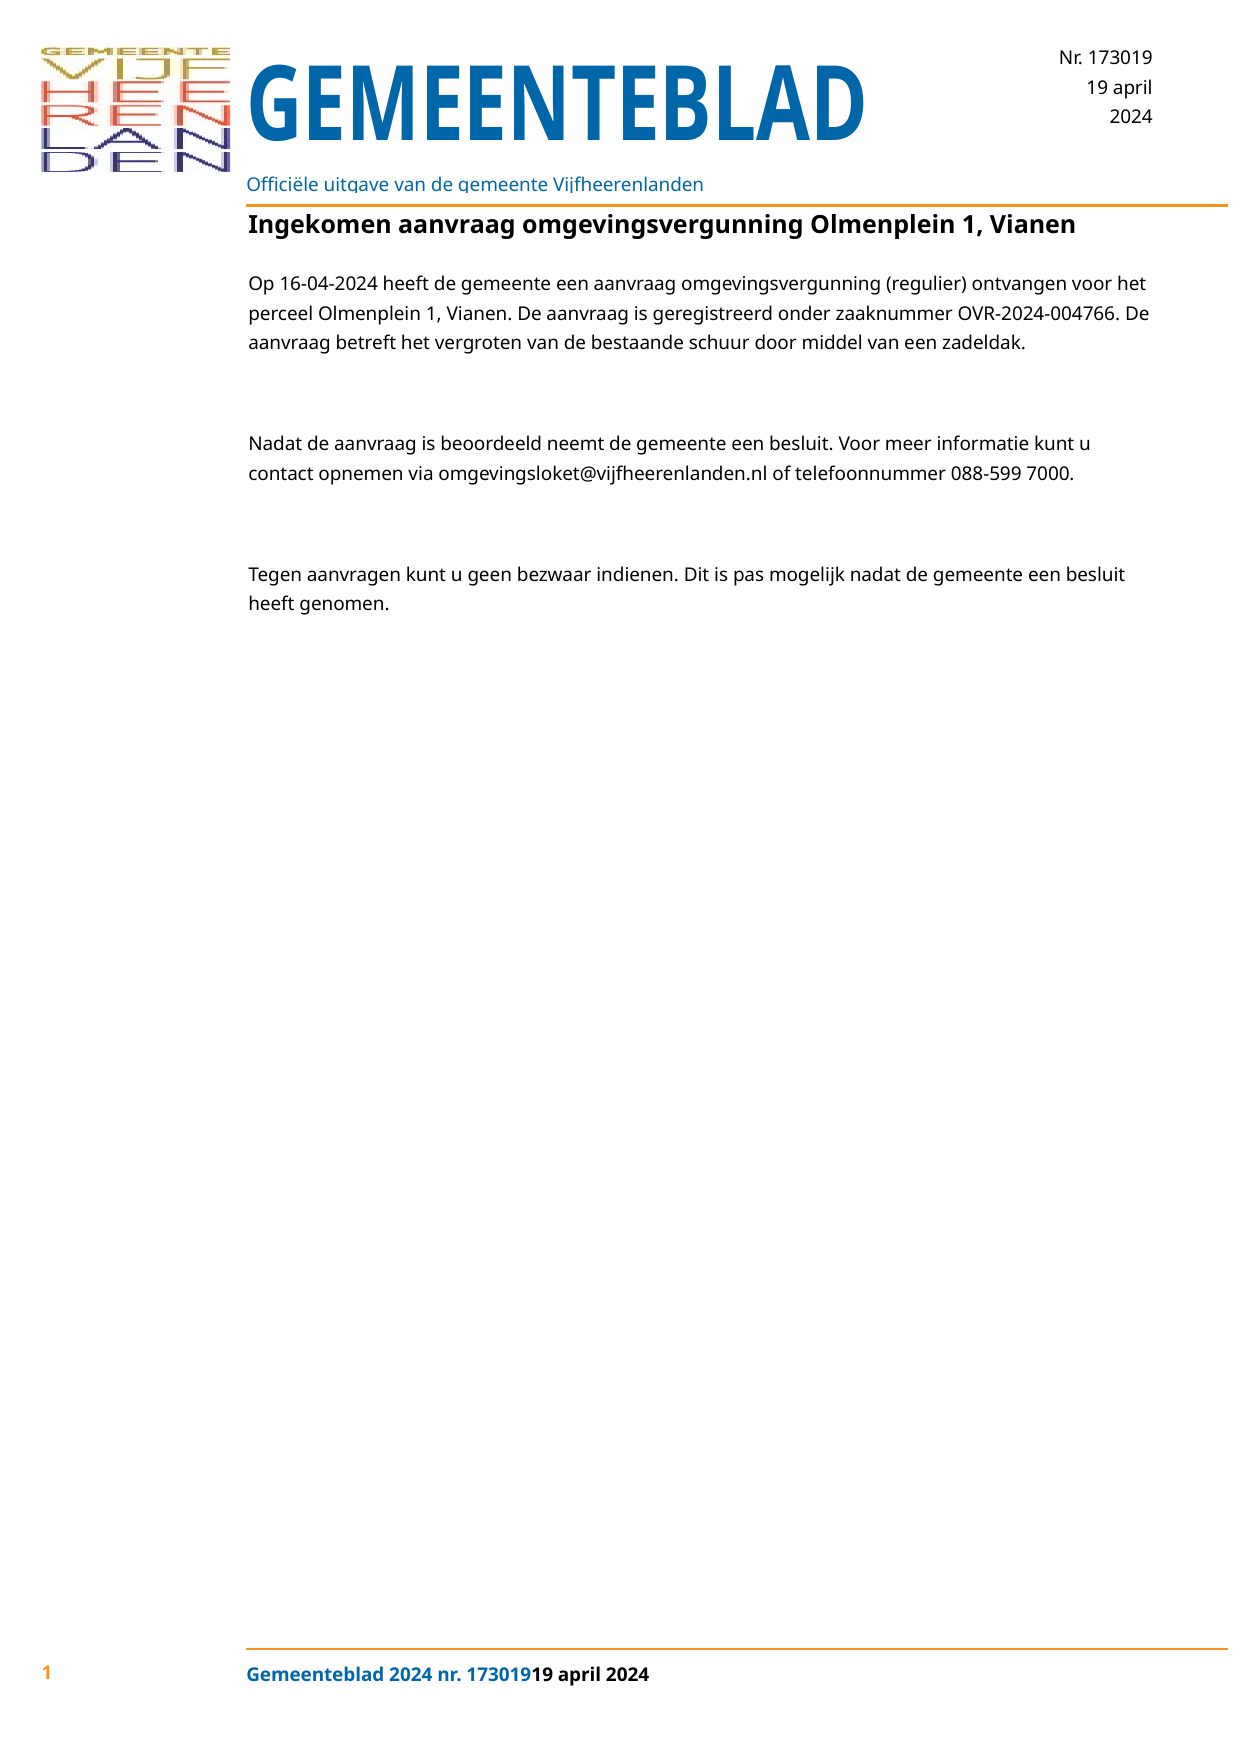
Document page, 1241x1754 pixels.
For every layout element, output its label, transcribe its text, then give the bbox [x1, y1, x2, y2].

text Tegen aanvragen kunt u geen bezwaar indienen. Dit is pas mogelijk nadat de gemeente een besluit heeft genomen. [248, 561, 1152, 616]
picture [41, 47, 231, 172]
text Op 16-04-2024 heeft de gemeente een aanvraag omgevingsvergunning (regulier) ontvangen voor het perceel Olmenplein 1, Vianen. De aanvraag is geregistreerd onder zaaknummer OVR-2024-004766. De aanvraag betreft het vergroten van de bestaande schuur door middel van een zadeldak. [248, 270, 1152, 355]
text Ingekomen aanvraag omgevingsvergunning Olmenplein 1, Vianen [248, 207, 1152, 241]
text Nadat de aanvraag is beoordeeld neemt de gemeente een besluit. Voor meer informatie kunt u contact opnemen via omgevingsloket@vijfheerenlanden.nl of telefoonnummer 088-599 7000. [248, 430, 1152, 486]
